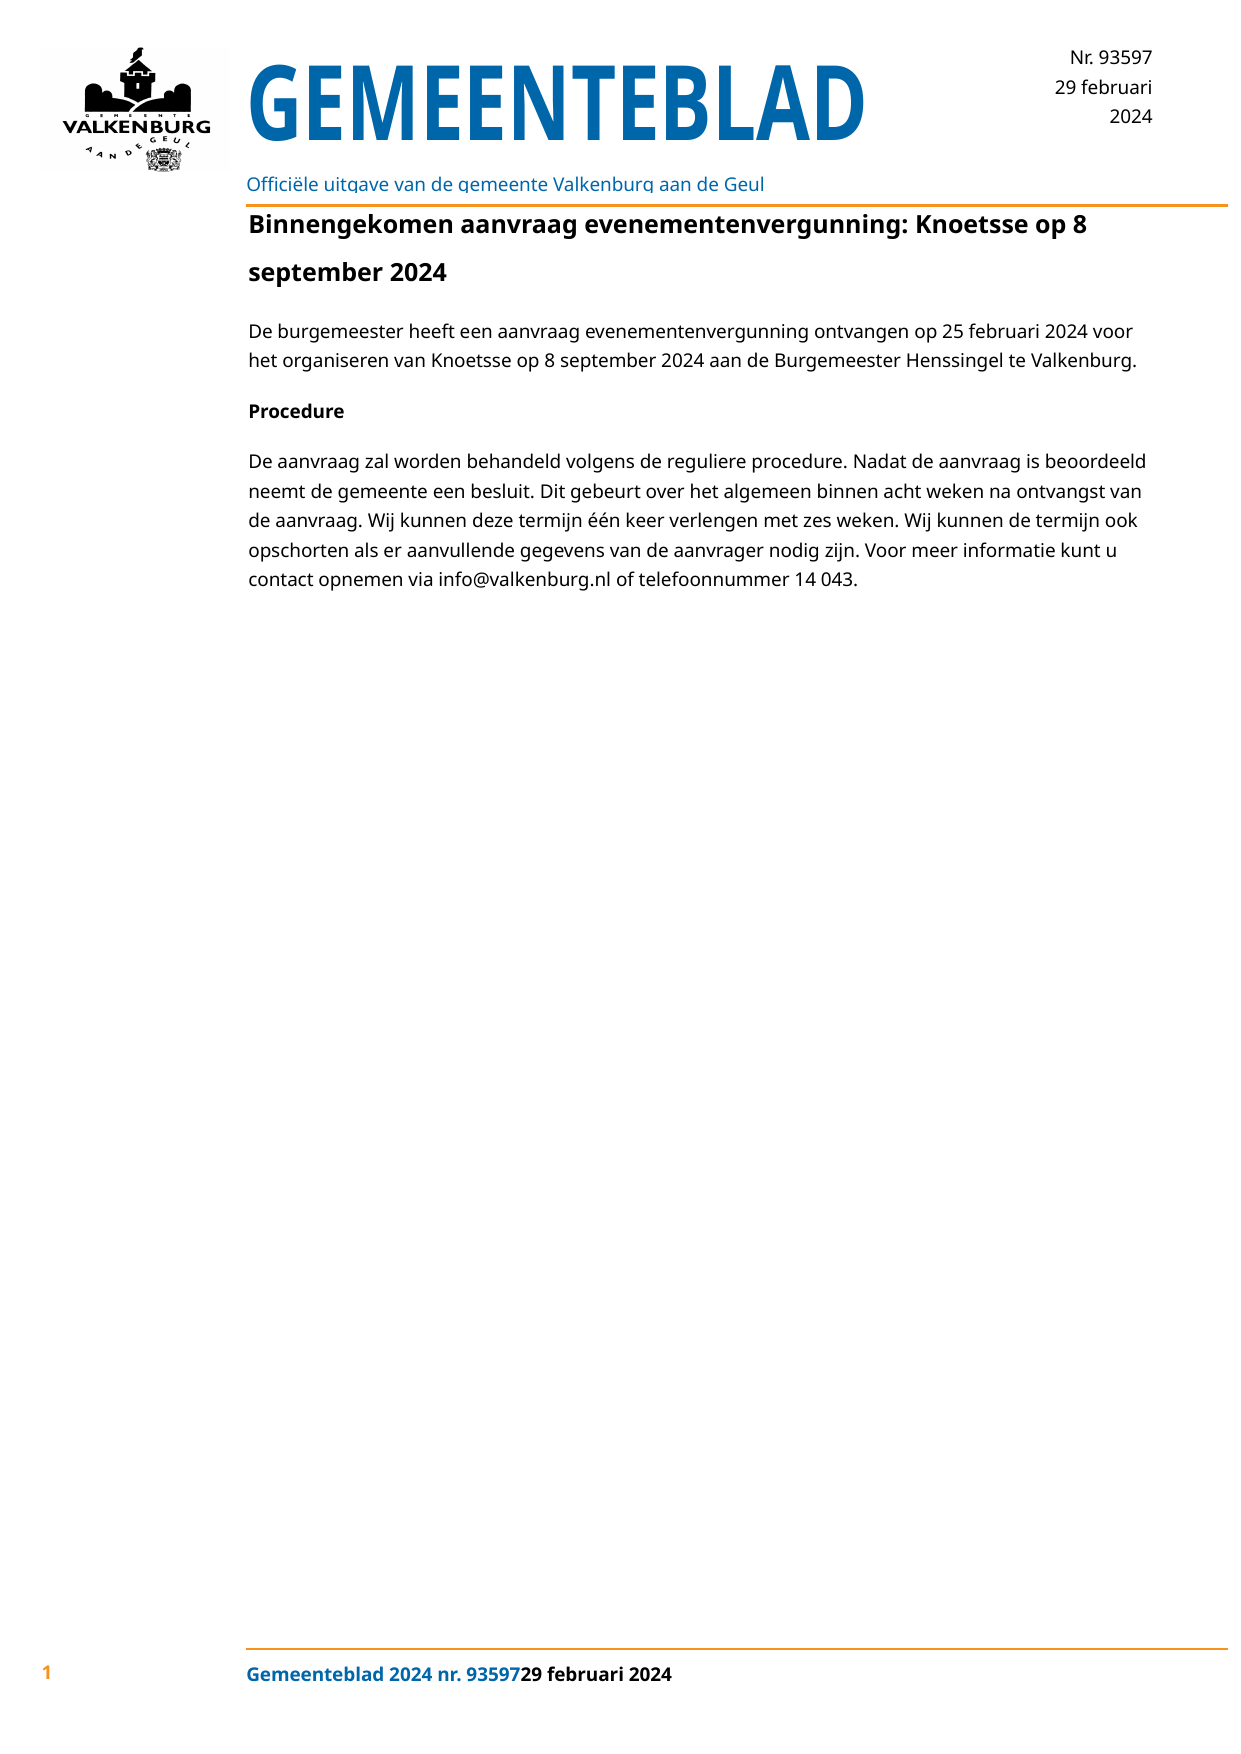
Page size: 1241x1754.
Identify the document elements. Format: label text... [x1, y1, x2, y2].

picture [41, 47, 231, 172]
text De burgemeester heeft een aanvraag evenementenvergunning ontvangen op 25 februari 2024 voor het organiseren van Knoetsse op 8 september 2024 aan de Burgemeester Henssingel te Valkenburg. [248, 318, 1152, 373]
text Procedure [248, 398, 1152, 424]
text De aanvraag zal worden behandeld volgens de reguliere procedure. Nadat de aanvraag is beoordeeld neemt de gemeente een besluit. Dit gebeurt over het algemeen binnen acht weken na ontvangst van de aanvraag. Wij kunnen deze termijn één keer verlengen met zes weken. Wij kunnen de termijn ook opschorten als er aanvullende gegevens van de aanvrager nodig zijn. Voor meer informatie kunt u contact opnemen via info@valkenburg.nl of telefoonnummer 14 043. [248, 448, 1152, 592]
text Binnengekomen aanvraag evenementenvergunning: Knoetsse op 8 september 2024 [248, 207, 1152, 288]
